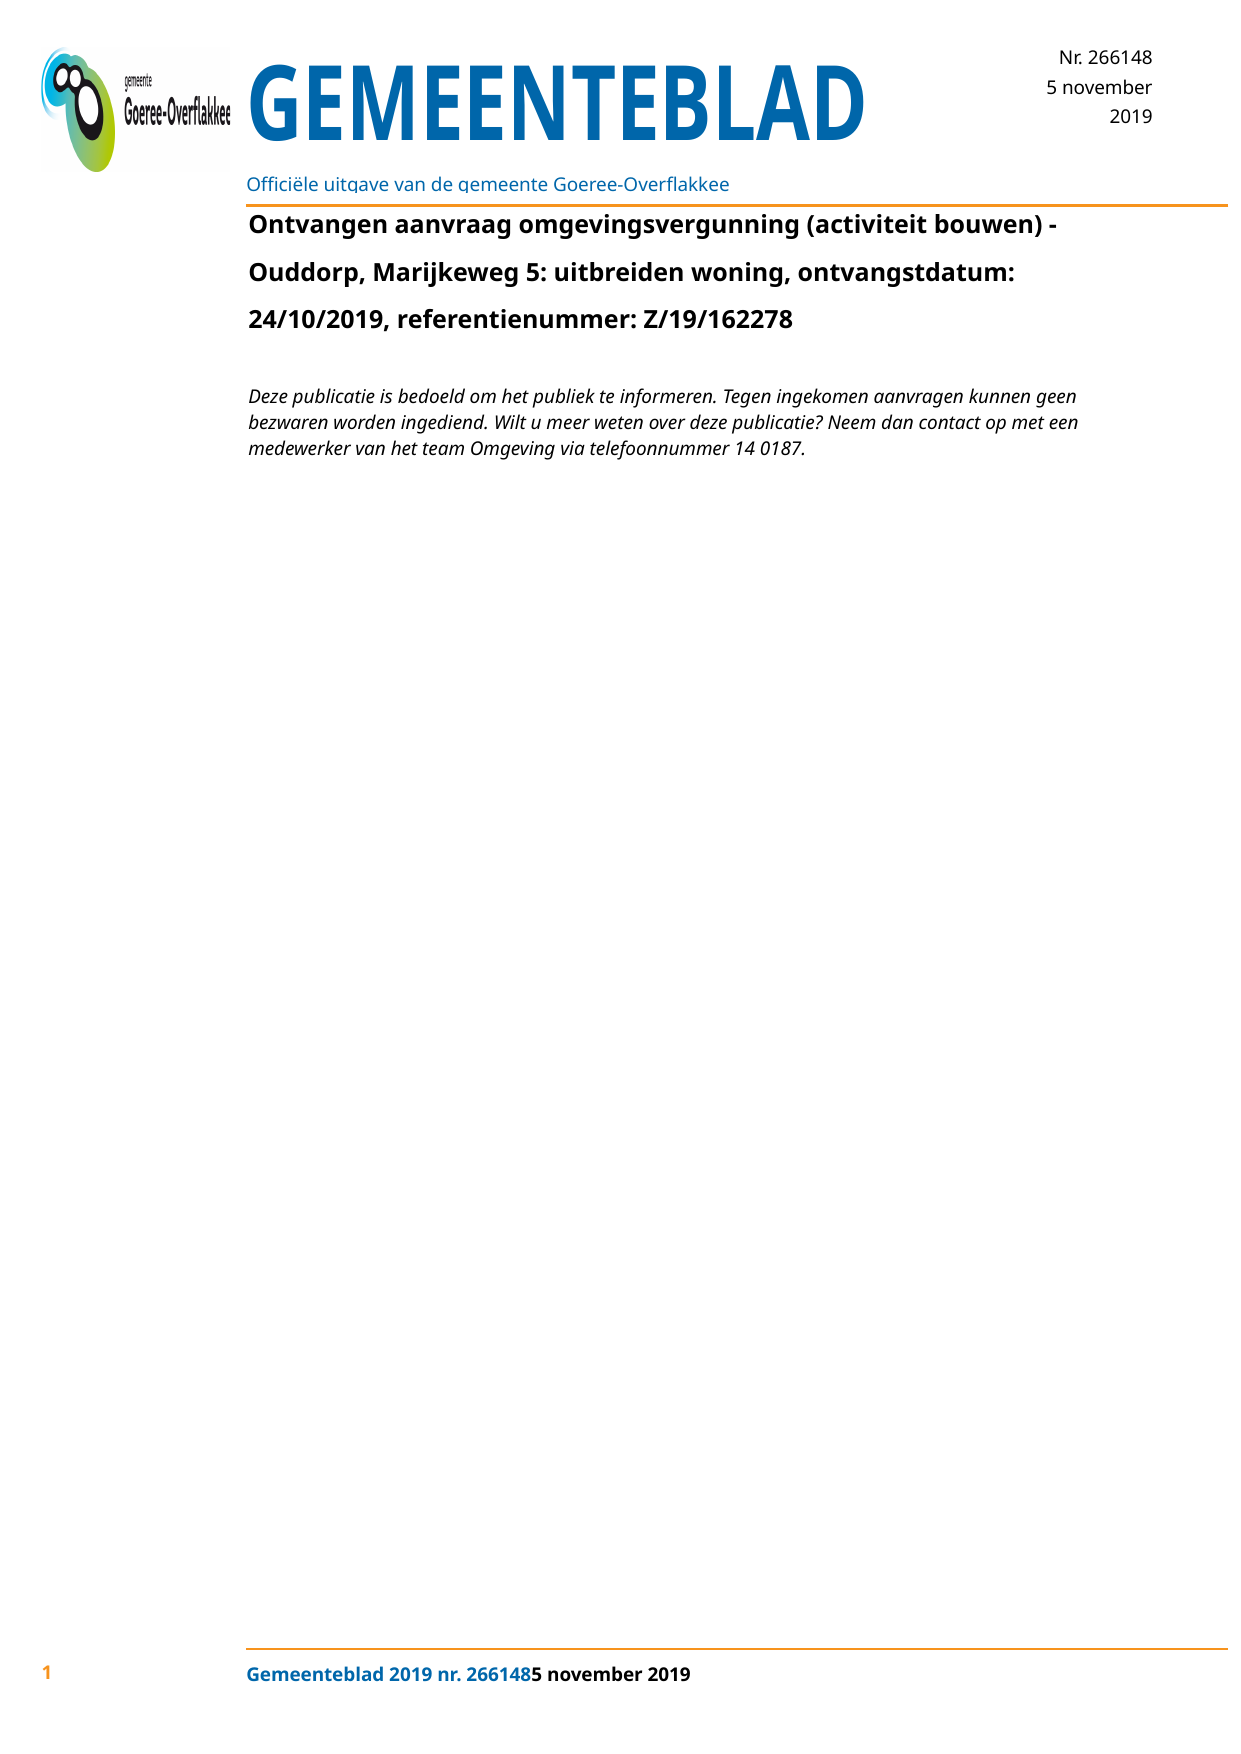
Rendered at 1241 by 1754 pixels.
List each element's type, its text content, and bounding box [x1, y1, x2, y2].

text Ontvangen aanvraag omgevingsvergunning (activiteit bouwen) - Ouddorp, Marijkeweg 5: uitbreiden woning, ontvangstdatum: 24/10/2019, referentienummer: Z/19/162278 [248, 207, 1152, 336]
text Deze publicatie is bedoeld om het publiek te informeren. Tegen ingekomen aanvragen kunnen geen bezwaren worden ingediend. Wilt u meer weten over deze publicatie? Neem dan contact op met een medewerker van het team Omgeving via telefoonnummer 14 0187. [248, 384, 1152, 461]
picture [41, 47, 231, 172]
